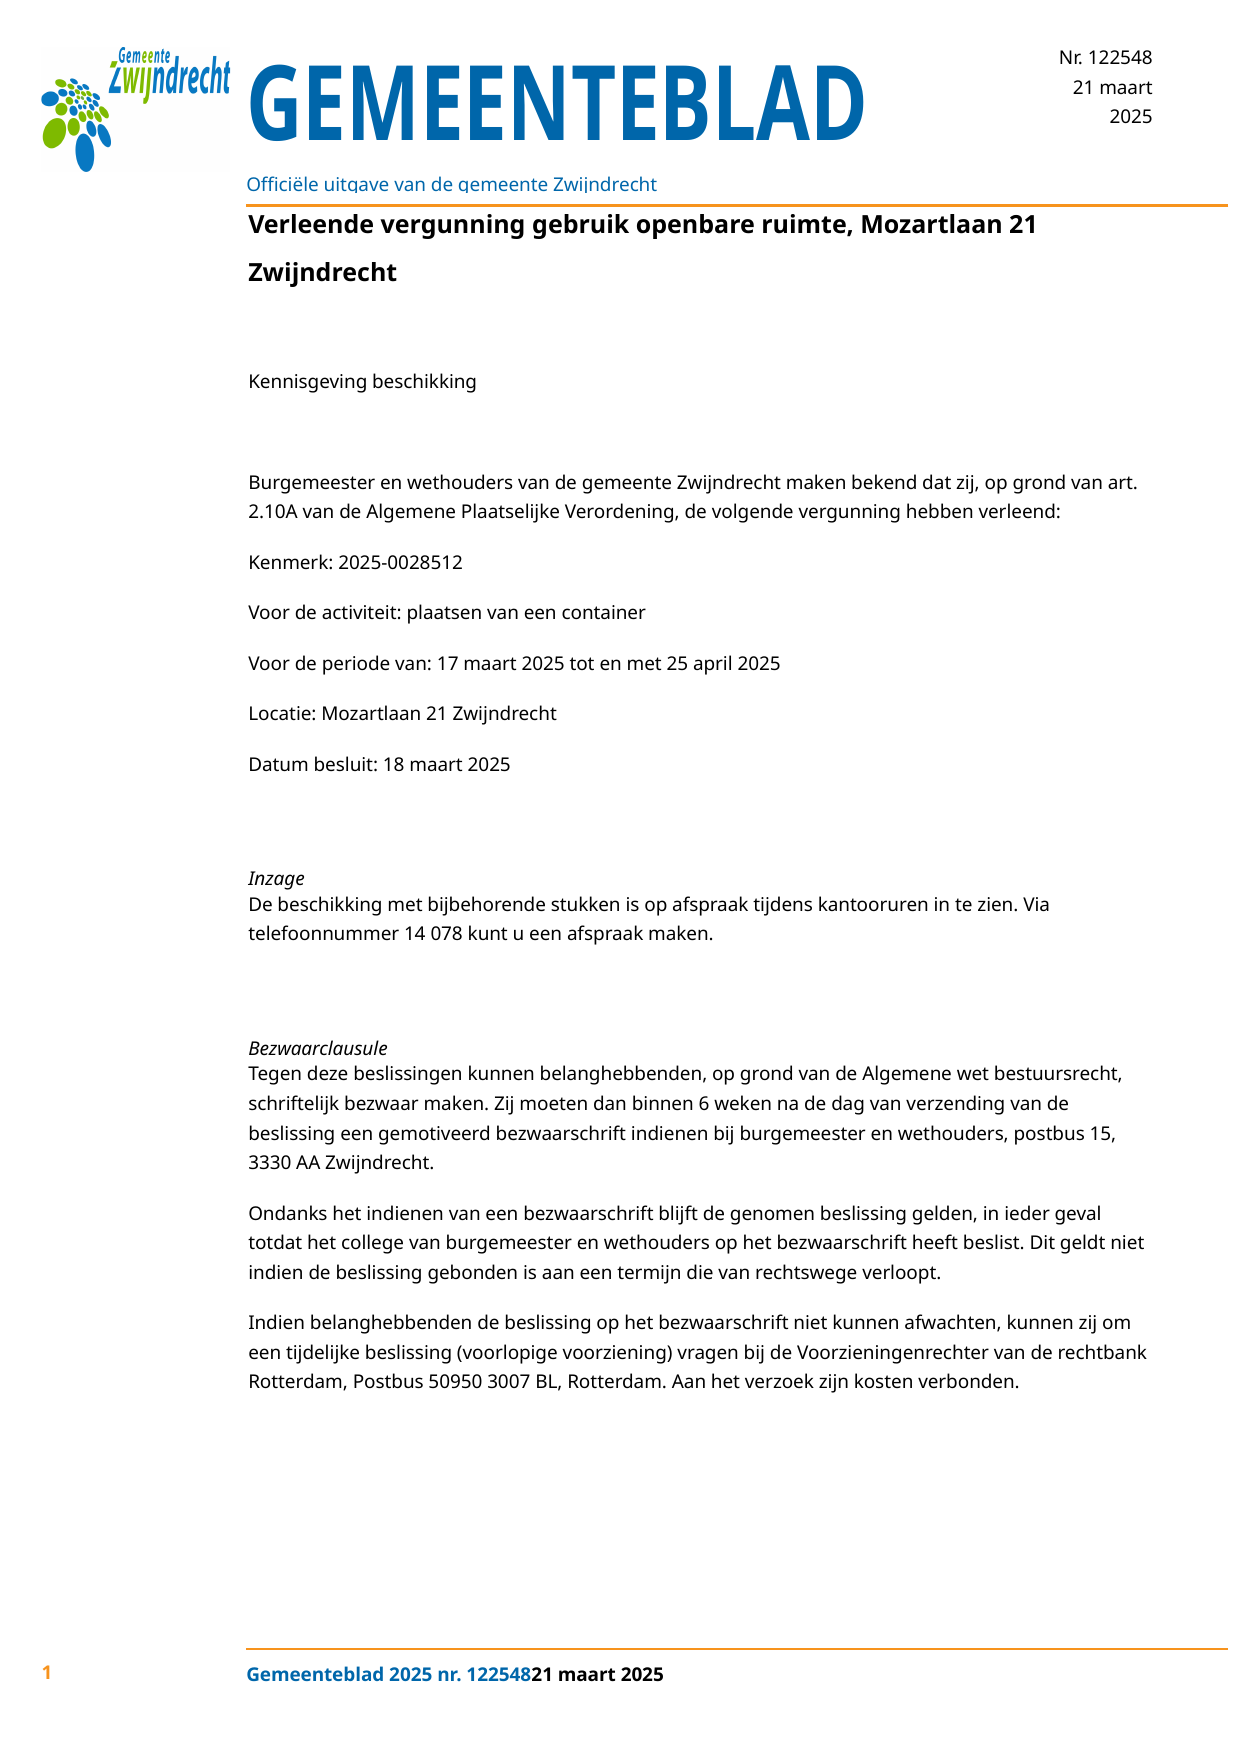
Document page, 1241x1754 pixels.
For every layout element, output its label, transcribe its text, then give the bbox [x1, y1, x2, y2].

text Inzage [248, 865, 1152, 891]
text Tegen deze beslissingen kunnen belanghebbenden, op grond van de Algemene wet bestuursrecht, schriftelijk bezwaar maken. Zij moeten dan binnen 6 weken na de dag van verzending van de beslissing een gemotiveerd bezwaarschrift indienen bij burgemeester en wethouders, postbus 15, 3330 AA Zwijndrecht. [248, 1061, 1152, 1175]
text Kennisgeving beschikking [248, 368, 1152, 394]
text Kenmerk: 2025-0028512 [248, 549, 1152, 575]
text Voor de activiteit: plaatsen van een container [248, 599, 1152, 625]
text Burgemeester en wethouders van de gemeente Zwijndrecht maken bekend dat zij, op grond van art. 2.10A van de Algemene Plaatselijke Verordening, de volgende vergunning hebben verleend: [248, 469, 1152, 524]
text Verleende vergunning gebruik openbare ruimte, Mozartlaan 21 Zwijndrecht [248, 207, 1152, 288]
text Bezwaarclausule [248, 1035, 1152, 1061]
text Datum besluit: 18 maart 2025 [248, 751, 1152, 777]
text Ondanks het indienen van een bezwaarschrift blijft de genomen beslissing gelden, in ieder geval totdat het college van burgemeester en wethouders op het bezwaarschrift heeft beslist. Dit geldt niet indien de beslissing gebonden is aan een termijn die van rechtswege verloopt. [248, 1200, 1152, 1285]
text De beschikking met bijbehorende stukken is op afspraak tijdens kantooruren in te zien. Via telefoonnummer 14 078 kunt u een afspraak maken. [248, 891, 1152, 946]
picture [41, 47, 231, 172]
text Locatie: Mozartlaan 21 Zwijndrecht [248, 700, 1152, 726]
text Indien belanghebbenden de beslissing op het bezwaarschrift niet kunnen afwachten, kunnen zij om een tijdelijke beslissing (voorlopige voorziening) vragen bij de Voorzieningenrechter van de rechtbank Rotterdam, Postbus 50950 3007 BL, Rotterdam. Aan het verzoek zijn kosten verbonden. [248, 1309, 1152, 1394]
text Voor de periode van: 17 maart 2025 tot en met 25 april 2025 [248, 650, 1152, 676]
